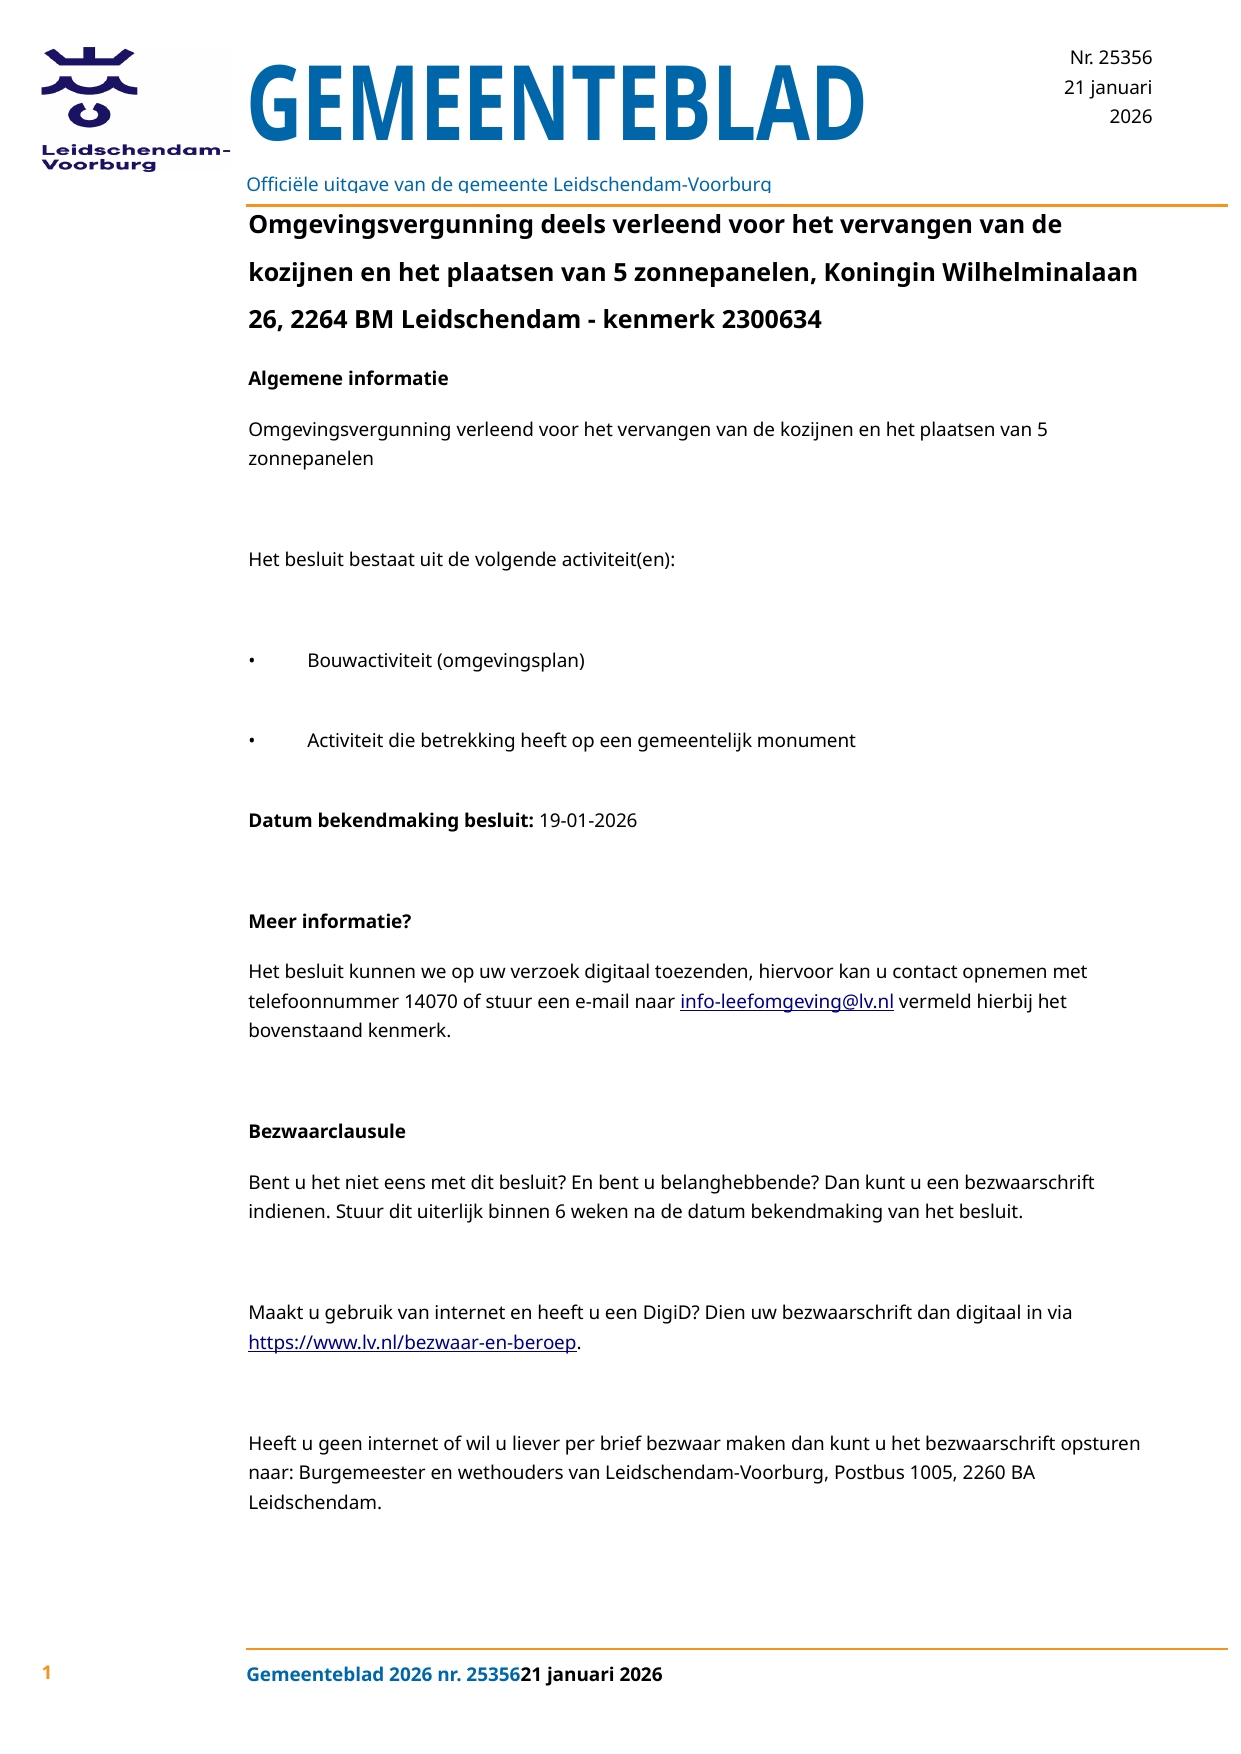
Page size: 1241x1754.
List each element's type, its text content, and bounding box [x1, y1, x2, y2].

list Activiteit die betrekking heeft op een gemeentelijk monument [248, 727, 1152, 753]
text Het besluit bestaat uit de volgende activiteit(en): [248, 546, 1152, 572]
text Bent u het niet eens met dit besluit? En bent u belanghebbende? Dan kunt u een bezwaarschrift indienen. Stuur dit uiterlijk binnen 6 weken na de datum bekendmaking van het besluit. [248, 1169, 1152, 1224]
text Algemene informatie [248, 366, 1152, 391]
text Omgevingsvergunning deels verleend voor het vervangen van de kozijnen en het plaatsen van 5 zonnepanelen, Koningin Wilhelminalaan 26, 2264 BM Leidschendam - kenmerk 2300634 [248, 207, 1152, 336]
text Het besluit kunnen we op uw verzoek digitaal toezenden, hiervoor kan u contact opnemen met telefoonnummer 14070 of stuur een e-mail naar info-leefomgeving@lv.nl vermeld hierbij het bovenstaand kenmerk. [248, 958, 1152, 1043]
text Maakt u gebruik van internet en heeft u een DigiD? Dien uw bezwaarschrift dan digitaal in via https://www.lv.nl/bezwaar-en-beroep. [248, 1299, 1152, 1354]
text Datum bekendmaking besluit: 19-01-2026 [248, 807, 1152, 833]
text Heeft u geen internet of wil u liever per brief bezwaar maken dan kunt u het bezwaarschrift opsturen naar: Burgemeester en wethouders van Leidschendam-Voorburg, Postbus 1005, 2260 BA Leidschendam. [248, 1430, 1152, 1514]
text Meer informatie? [248, 908, 1152, 934]
text Omgevingsvergunning verleend voor het vervangen van de kozijnen en het plaatsen van 5 zonnepanelen [248, 416, 1152, 471]
picture [41, 47, 231, 172]
text Bezwaarclausule [248, 1118, 1152, 1144]
list Bouwactiviteit (omgevingsplan) [248, 647, 1152, 673]
